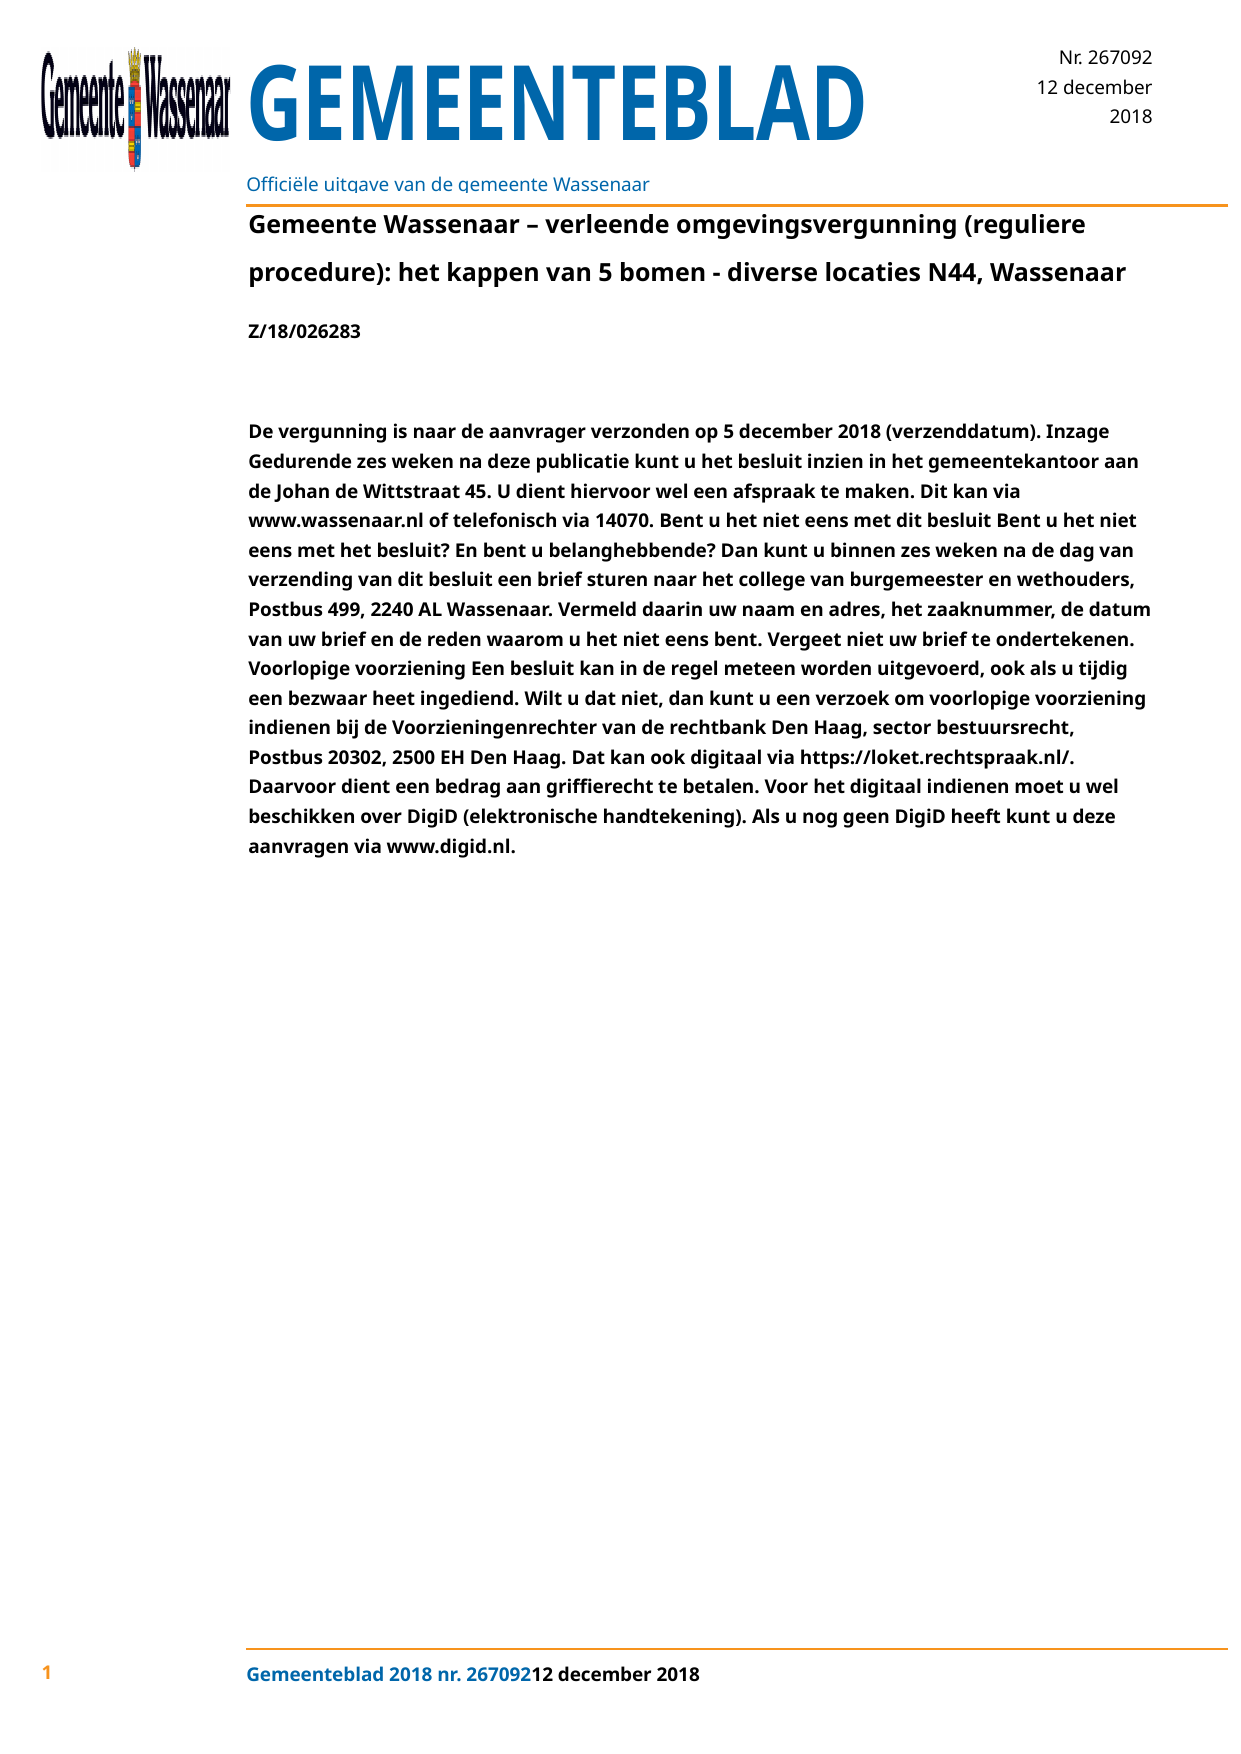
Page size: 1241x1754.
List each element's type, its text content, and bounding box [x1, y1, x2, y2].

picture [41, 47, 231, 172]
text Gemeente Wassenaar – verleende omgevingsvergunning (reguliere procedure): het kappen van 5 bomen - diverse locaties N44, Wassenaar [248, 207, 1152, 288]
text De vergunning is naar de aanvrager verzonden op 5 december 2018 (verzenddatum). Inzage Gedurende zes weken na deze publicatie kunt u het besluit inzien in het gemeentekantoor aan de Johan de Wittstraat 45. U dient hiervoor wel een afspraak te maken. Dit kan via www.wassenaar.nl of telefonisch via 14070. Bent u het niet eens met dit besluit Bent u het niet eens met het besluit? En bent u belanghebbende? Dan kunt u binnen zes weken na de dag van verzending van dit besluit een brief sturen naar het college van burgemeester en wethouders, Postbus 499, 2240 AL Wassenaar. Vermeld daarin uw naam en adres, het zaaknummer, de datum van uw brief en de reden waarom u het niet eens bent. Vergeet niet uw brief te ondertekenen. Voorlopige voorziening Een besluit kan in de regel meteen worden uitgevoerd, ook als u tijdig een bezwaar heet ingediend. Wilt u dat niet, dan kunt u een verzoek om voorlopige voorziening indienen bij de Voorzieningenrechter van de rechtbank Den Haag, sector bestuursrecht, Postbus 20302, 2500 EH Den Haag. Dat kan ook digitaal via https://loket.rechtspraak.nl/. Daarvoor dient een bedrag aan griffierecht te betalen. Voor het digitaal indienen moet u wel beschikken over DigiD (elektronische handtekening). Als u nog geen DigiD heeft kunt u deze aanvragen via www.digid.nl. [248, 419, 1152, 859]
text Z/18/026283 [248, 318, 1152, 344]
